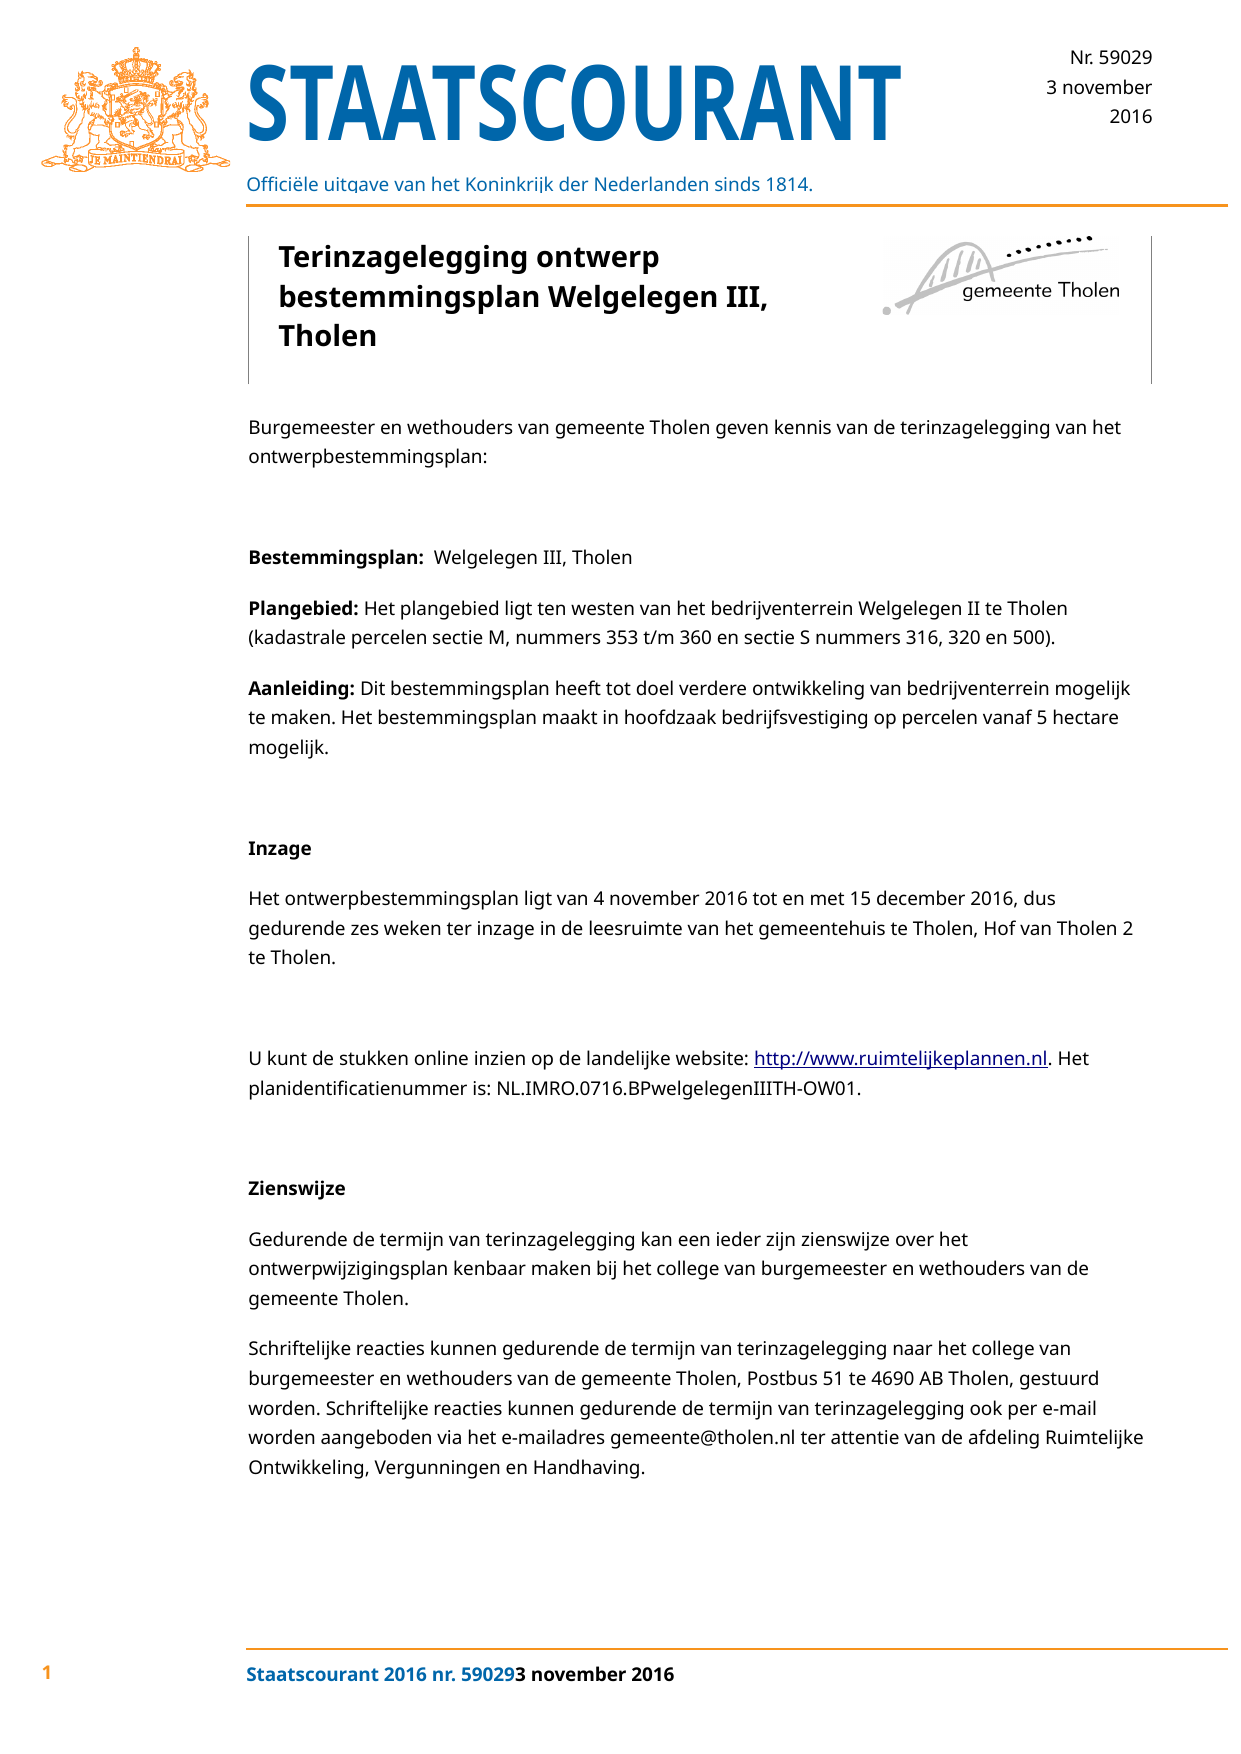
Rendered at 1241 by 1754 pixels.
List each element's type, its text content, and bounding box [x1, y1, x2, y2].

text Gedurende de termijn van terinzagelegging kan een ieder zijn zienswijze over het ontwerpwijzigingsplan kenbaar maken bij het college van burgemeester en wethouders van de gemeente Tholen. [248, 1226, 1152, 1311]
text Schriftelijke reacties kunnen gedurende de termijn van terinzagelegging naar het college van burgemeester en wethouders van de gemeente Tholen, Postbus 51 te 4690 AB Tholen, gestuurd worden. Schriftelijke reacties kunnen gedurende de termijn van terinzagelegging ook per e-mail worden aangeboden via het e-mailadres gemeente@tholen.nl ter attentie van de afdeling Ruimtelijke Ontwikkeling, Vergunningen en Handhaving. [248, 1336, 1152, 1480]
text Plangebied: Het plangebied ligt ten westen van het bedrijventerrein Welgelegen II te Tholen (kadastrale percelen sectie M, nummers 353 t/m 360 en sectie S nummers 316, 320 en 500). [248, 595, 1152, 650]
text Aanleiding: Dit bestemmingsplan heeft tot doel verdere ontwikkeling van bedrijventerrein mogelijk te maken. Het bestemmingsplan maakt in hoofdzaak bedrijfsvestiging op percelen vanaf 5 hectare mogelijk. [248, 675, 1152, 760]
text Het ontwerpbestemmingsplan ligt van 4 november 2016 tot en met 15 december 2016, dus gedurende zes weken ter inzage in de leesruimte van het gemeentehuis te Tholen, Hof van Tholen 2 te Tholen. [248, 885, 1152, 970]
text Inzage [248, 835, 1152, 861]
table_header Terinzagelegging ontwerp bestemmingsplan Welgelegen III, Tholen [249, 236, 850, 384]
table_header [850, 236, 1151, 384]
picture [41, 47, 231, 172]
text Zienswijze [248, 1176, 1152, 1201]
text Bestemmingsplan: Welgelegen III, Tholen [248, 544, 1152, 570]
text U kunt de stukken online inzien op de landelijke website: http://www.ruimtelijkeplannen.nl. Het planidentificatienummer is: NL.IMRO.0716.BPwelgelegenIIITH-OW01. [248, 1045, 1152, 1101]
text Burgemeester en wethouders van gemeente Tholen geven kennis van de terinzagelegging van het ontwerpbestemmingsplan: [248, 414, 1152, 469]
picture [882, 236, 1119, 315]
